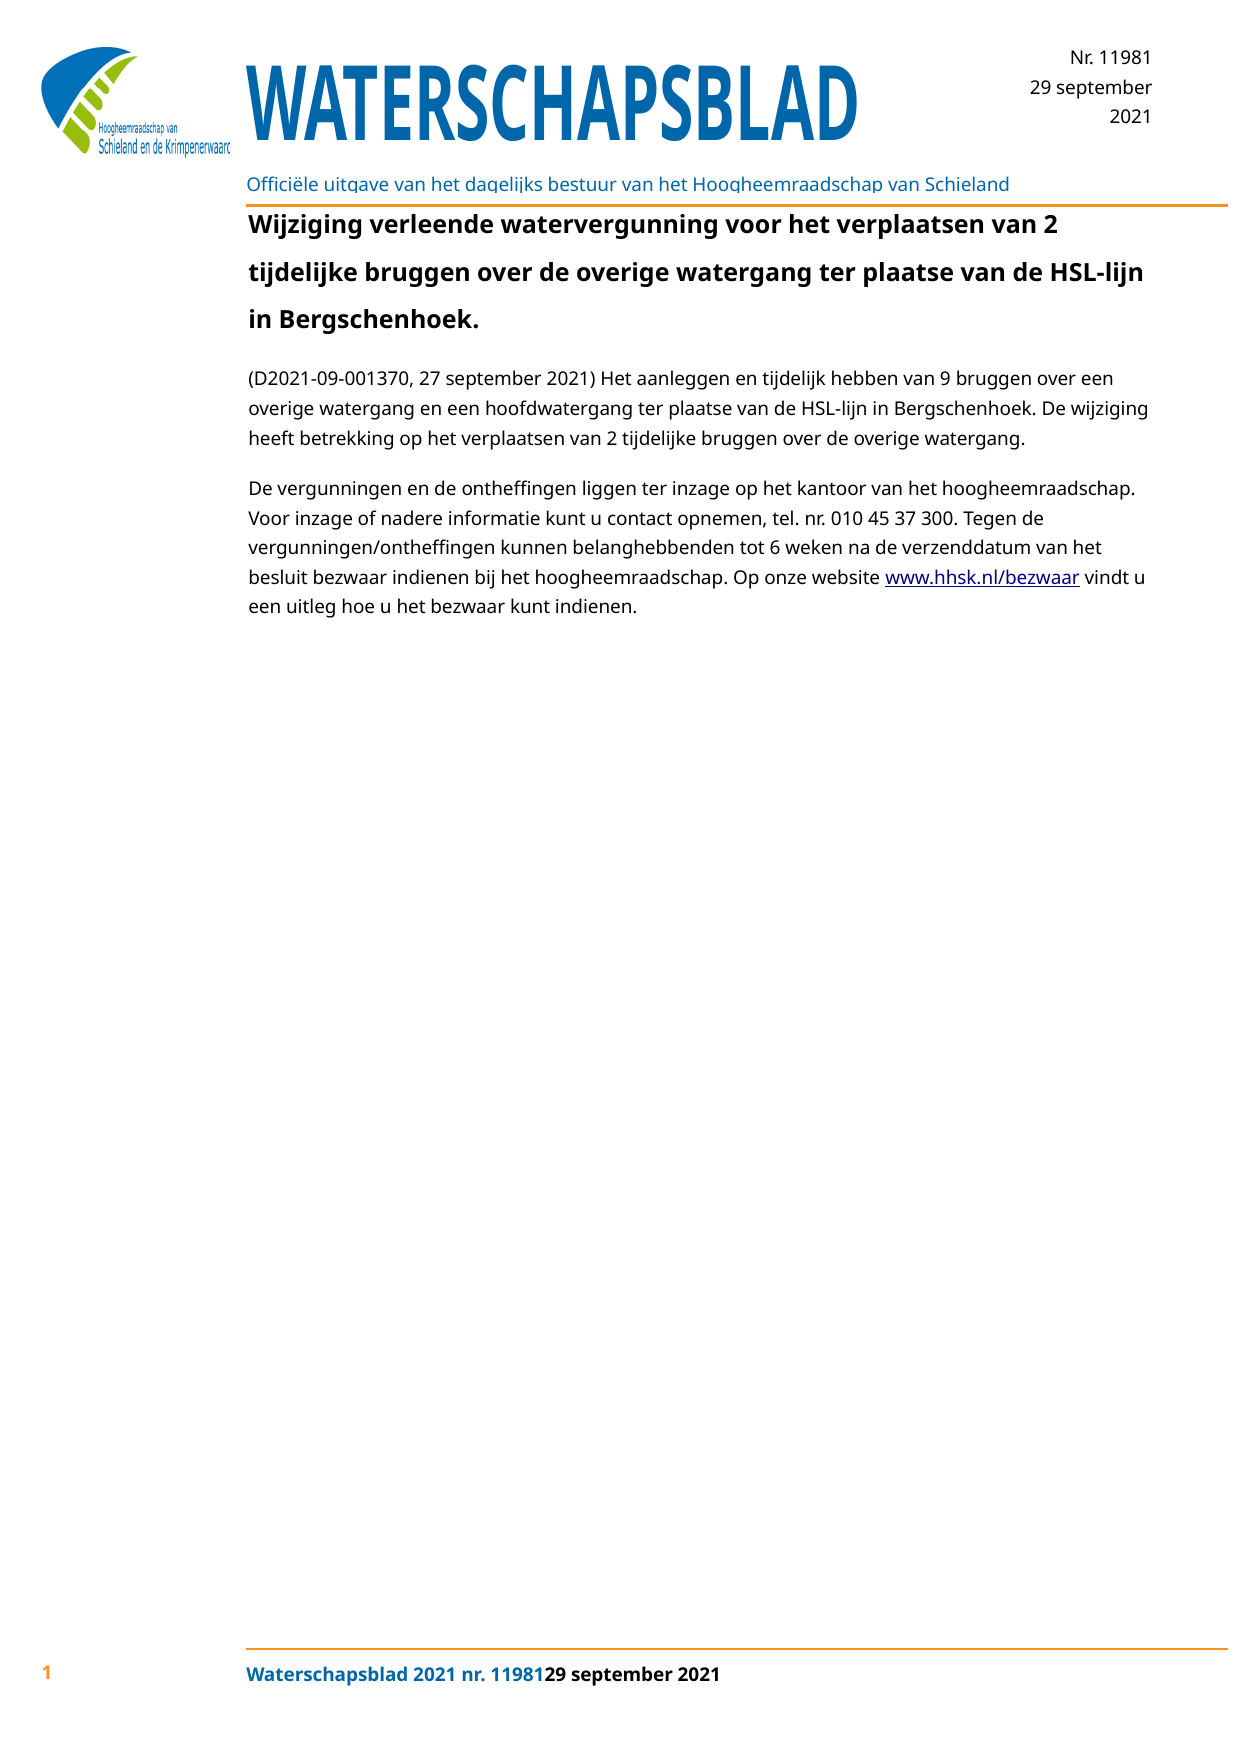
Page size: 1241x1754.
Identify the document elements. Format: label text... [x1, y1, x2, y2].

picture [41, 47, 231, 172]
text Wijziging verleende watervergunning voor het verplaatsen van 2 tijdelijke bruggen over de overige watergang ter plaatse van de HSL-lijn in Bergschenhoek. [248, 207, 1152, 336]
text (D2021-09-001370, 27 september 2021) Het aanleggen en tijdelijk hebben van 9 bruggen over een overige watergang en een hoofdwatergang ter plaatse van de HSL-lijn in Bergschenhoek. De wijziging heeft betrekking op het verplaatsen van 2 tijdelijke bruggen over de overige watergang. [248, 366, 1152, 450]
text De vergunningen en de ontheffingen liggen ter inzage op het kantoor van het hoogheemraadschap. Voor inzage of nadere informatie kunt u contact opnemen, tel. nr. 010 45 37 300. Tegen de vergunningen/ontheffingen kunnen belanghebbenden tot 6 weken na de verzenddatum van het besluit bezwaar indienen bij het hoogheemraadschap. Op onze website www.hhsk.nl/bezwaar vindt u een uitleg hoe u het bezwaar kunt indienen. [248, 475, 1152, 619]
